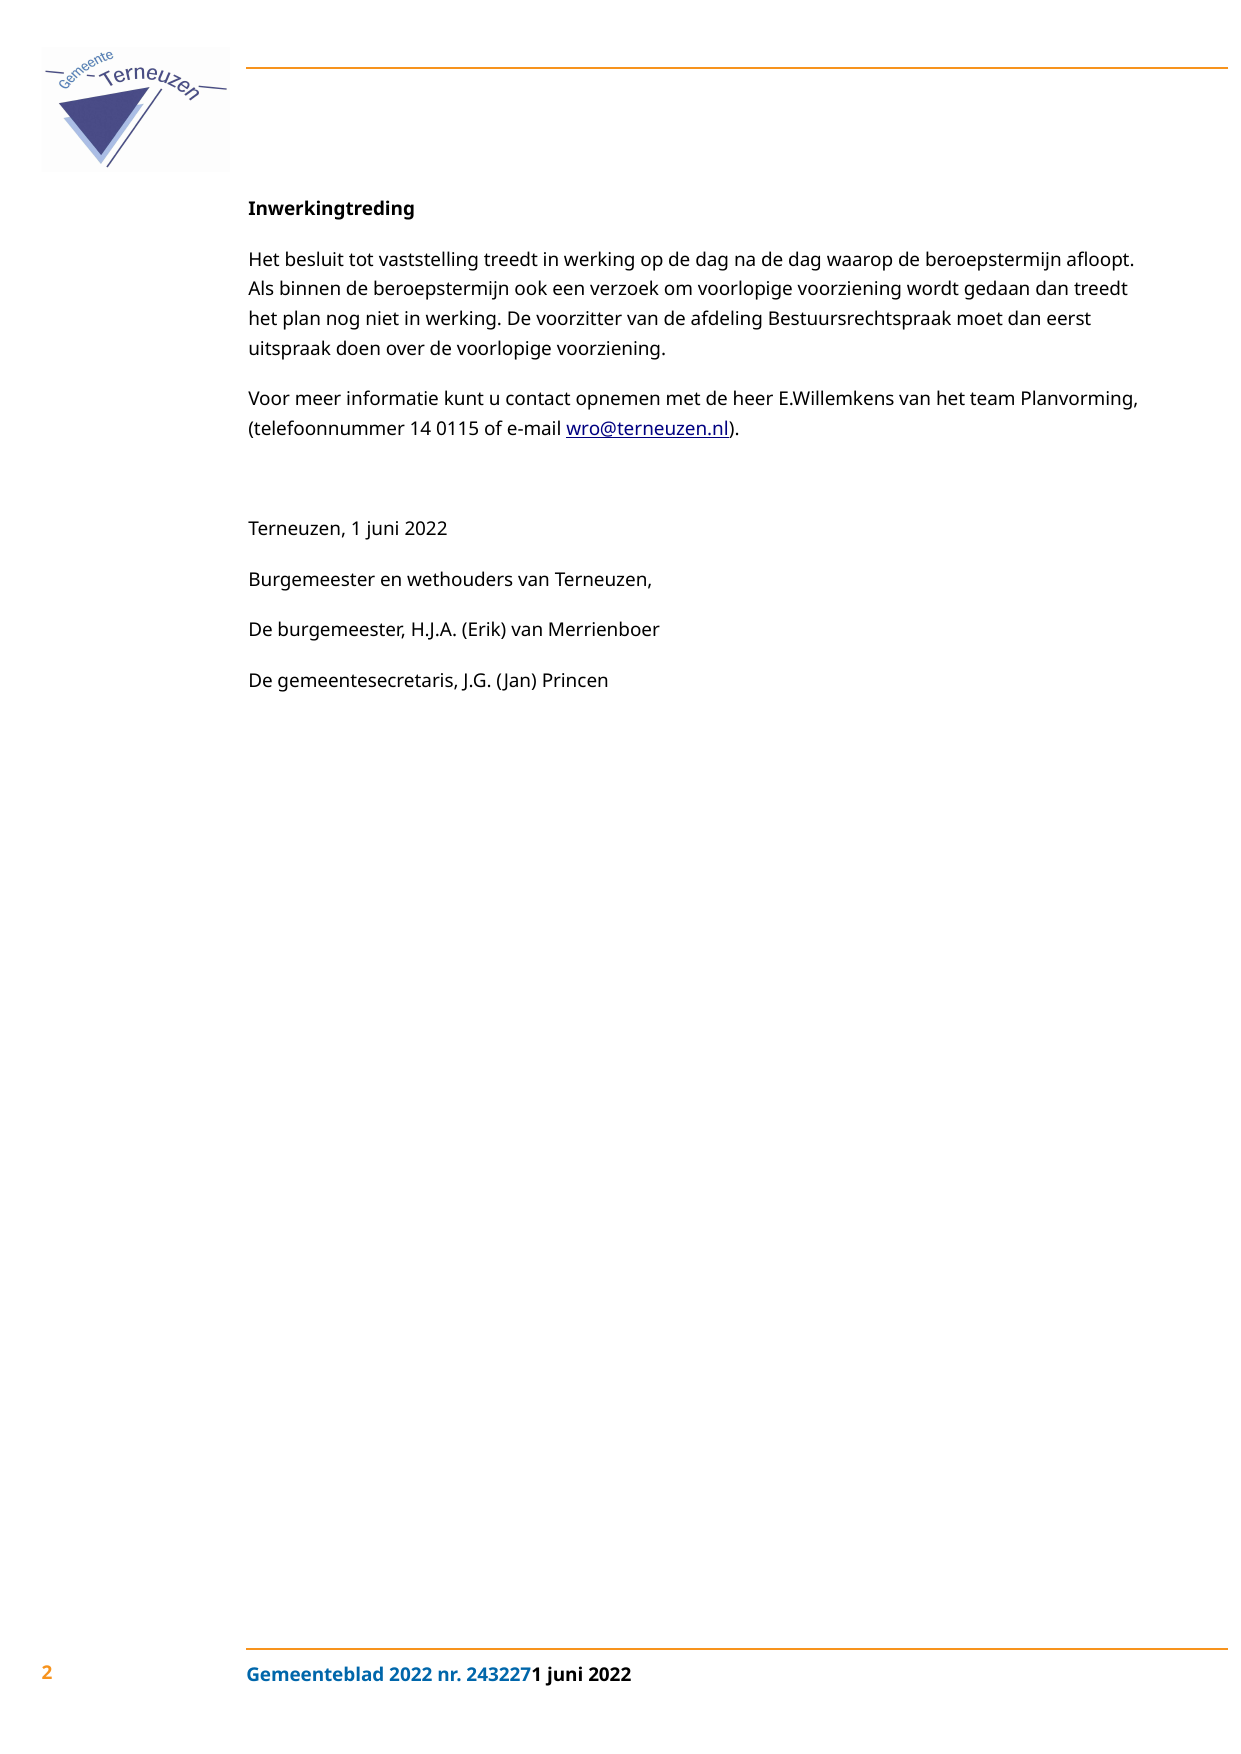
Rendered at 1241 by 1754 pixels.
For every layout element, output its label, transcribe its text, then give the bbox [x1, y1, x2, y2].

text Terneuzen, 1 juni 2022 [248, 516, 1152, 541]
picture [41, 47, 231, 172]
text Het besluit tot vaststelling treedt in werking op de dag na de dag waarop de beroepstermijn afloopt. Als binnen de beroepstermijn ook een verzoek om voorlopige voorziening wordt gedaan dan treedt het plan nog niet in werking. De voorzitter van de afdeling Bestuursrechtspraak moet dan eerst uitspraak doen over de voorlopige voorziening. [248, 246, 1152, 361]
text Voor meer informatie kunt u contact opnemen met de heer E.Willemkens van het team Planvorming, (telefoonnummer 14 0115 of e-mail wro@terneuzen.nl). [248, 385, 1152, 441]
text Inwerkingtreding [248, 196, 1152, 221]
text Burgemeester en wethouders van Terneuzen, [248, 566, 1152, 592]
text De burgemeester, H.J.A. (Erik) van Merrienboer [248, 616, 1152, 642]
text De gemeentesecretaris, J.G. (Jan) Princen [248, 667, 1152, 693]
